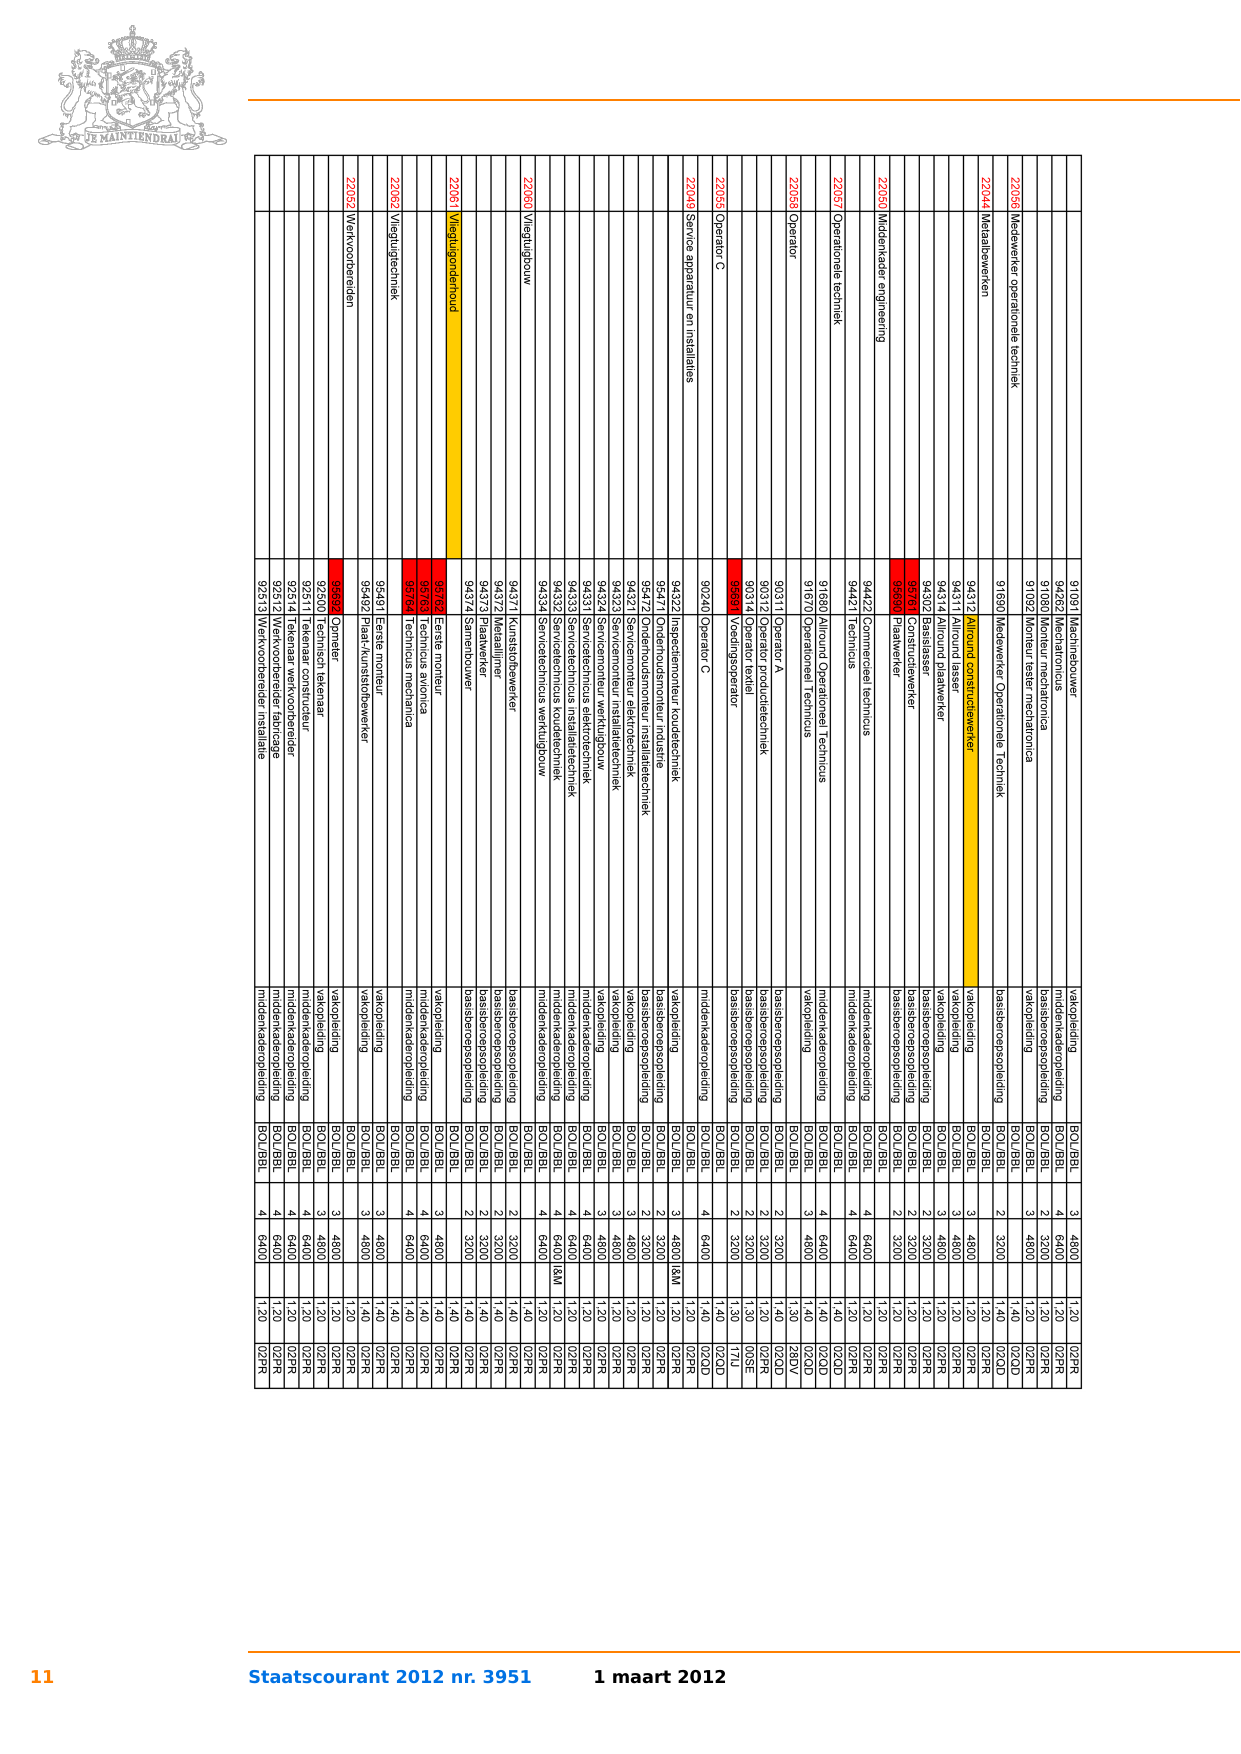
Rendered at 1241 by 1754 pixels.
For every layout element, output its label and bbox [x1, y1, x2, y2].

picture [38, 25, 227, 150]
picture [248, 151, 1087, 1392]
